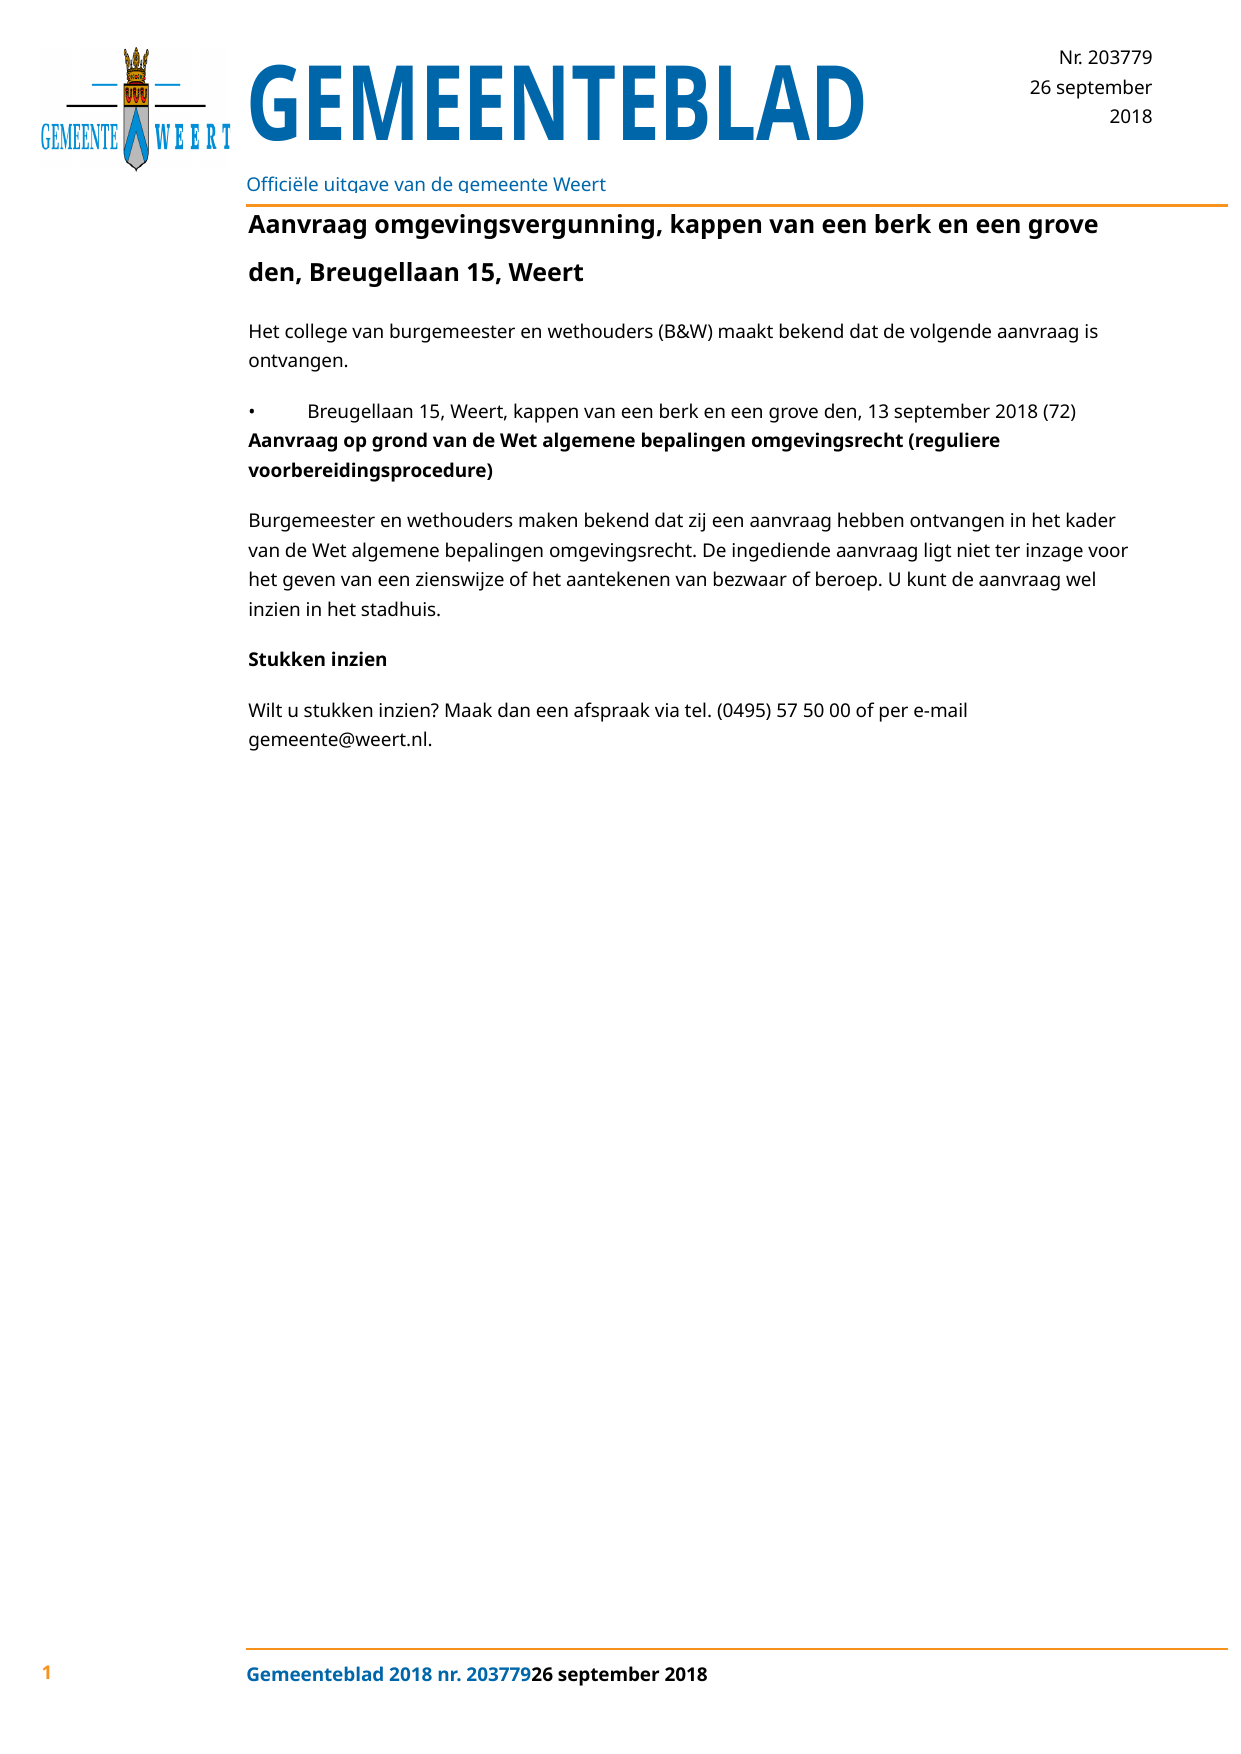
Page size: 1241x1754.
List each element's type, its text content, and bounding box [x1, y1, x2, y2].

picture [41, 47, 231, 172]
list Breugellaan 15, Weert, kappen van een berk en een grove den, 13 september 2018 (72) [248, 398, 1152, 424]
text Stukken inzien [248, 647, 1152, 672]
text Het college van burgemeester en wethouders (B&W) maakt bekend dat de volgende aanvraag is ontvangen. [248, 318, 1152, 373]
text Wilt u stukken inzien? Maak dan een afspraak via tel. (0495) 57 50 00 of per e-mail gemeente@weert.nl. [248, 697, 1152, 752]
text Aanvraag omgevingsvergunning, kappen van een berk en een grove den, Breugellaan 15, Weert [248, 207, 1152, 288]
text Aanvraag op grond van de Wet algemene bepalingen omgevingsrecht (reguliere voorbereidingsprocedure) [248, 427, 1152, 483]
text Burgemeester en wethouders maken bekend dat zij een aanvraag hebben ontvangen in het kader van de Wet algemene bepalingen omgevingsrecht. De ingediende aanvraag ligt niet ter inzage voor het geven van een zienswijze of het aantekenen van bezwaar of beroep. U kunt de aanvraag wel inzien in het stadhuis. [248, 507, 1152, 622]
